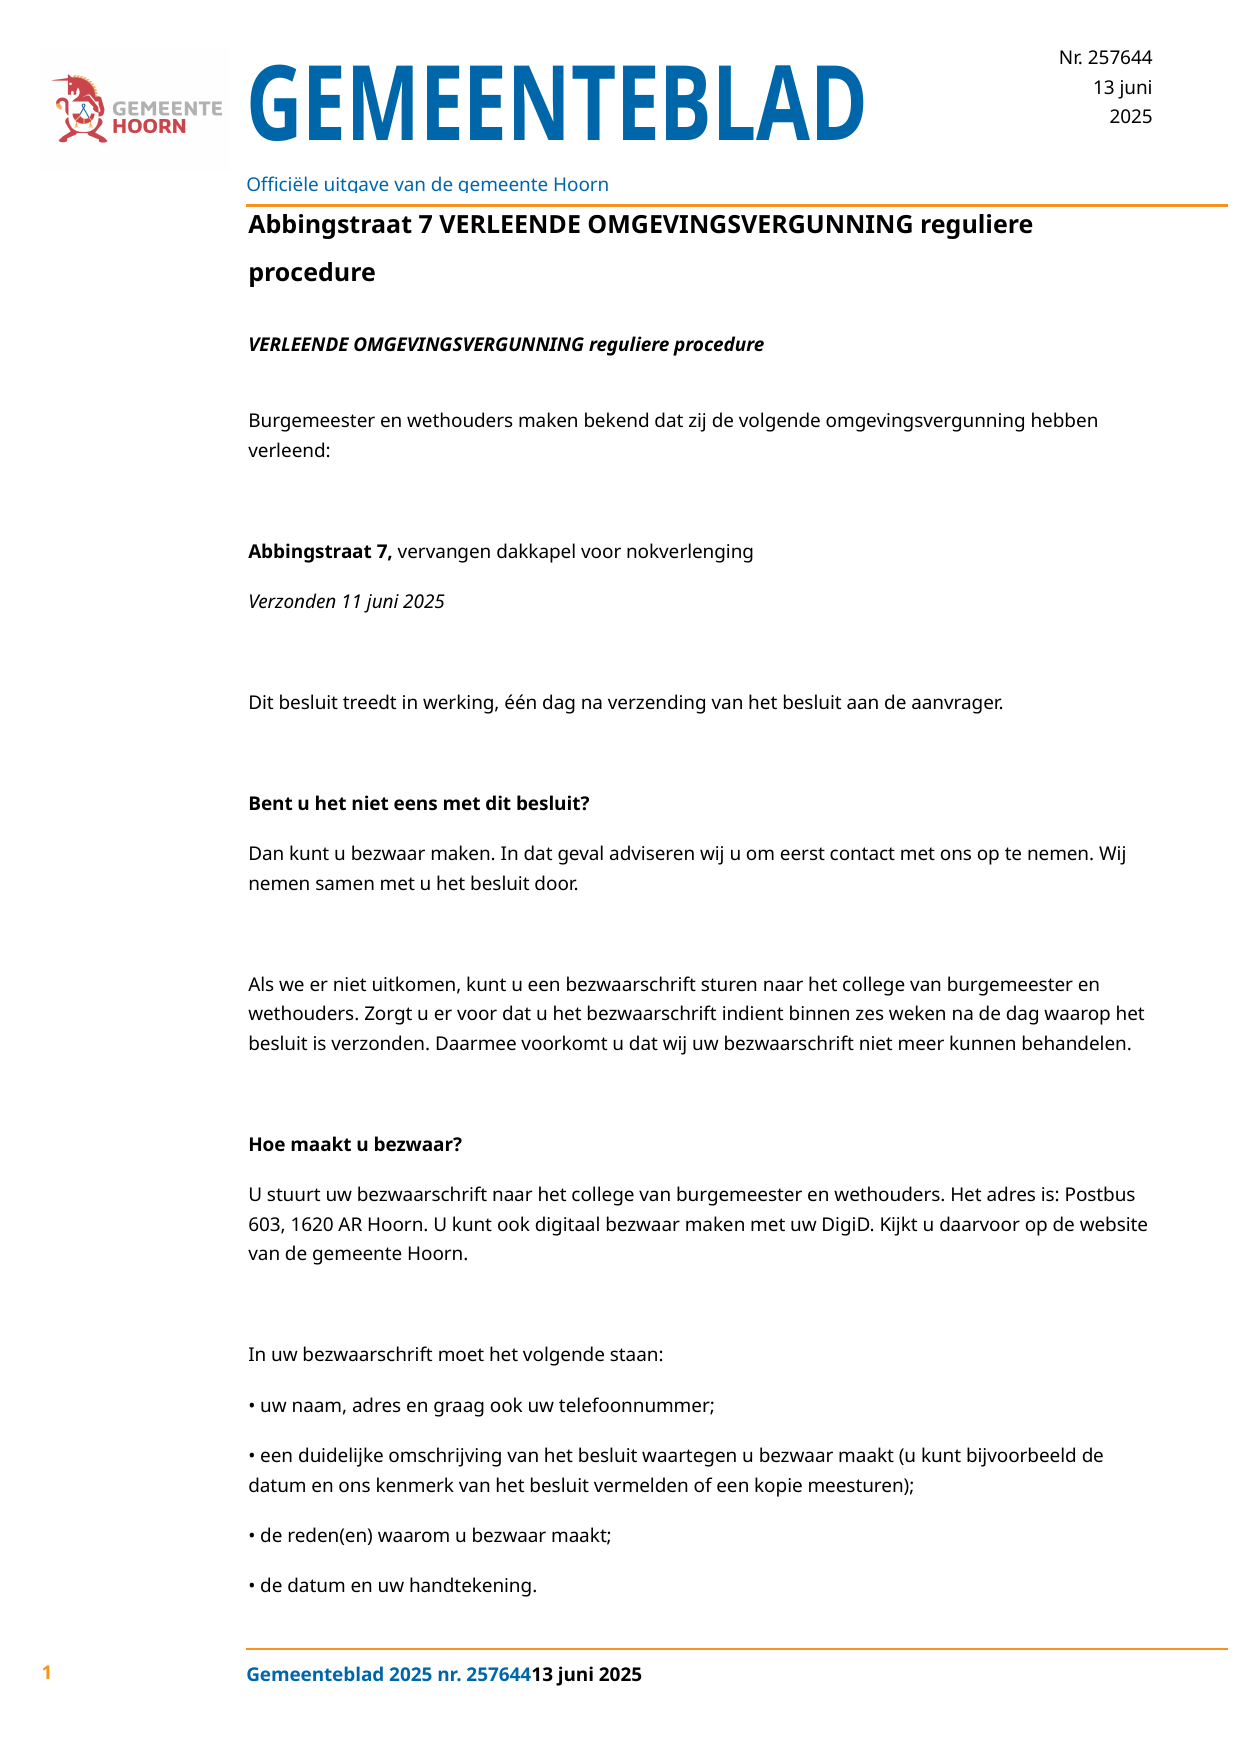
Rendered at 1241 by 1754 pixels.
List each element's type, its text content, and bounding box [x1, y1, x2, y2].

text Hoe maakt u bezwaar? [248, 1131, 1152, 1157]
text Als we er niet uitkomen, kunt u een bezwaarschrift sturen naar het college van burgemeester en wethouders. Zorgt u er voor dat u het bezwaarschrift indient binnen zes weken na de dag waarop het besluit is verzonden. Daarmee voorkomt u dat wij uw bezwaarschrift niet meer kunnen behandelen. [248, 971, 1152, 1056]
text Abbingstraat 7 VERLEENDE OMGEVINGSVERGUNNING reguliere procedure [248, 207, 1152, 288]
text • uw naam, adres en graag ook uw telefoonnummer; [248, 1392, 1152, 1417]
text U stuurt uw bezwaarschrift naar het college van burgemeester en wethouders. Het adres is: Postbus 603, 1620 AR Hoorn. U kunt ook digitaal bezwaar maken met uw DigiD. Kijkt u daarvoor op de website van de gemeente Hoorn. [248, 1181, 1152, 1266]
text Burgemeester en wethouders maken bekend dat zij de volgende omgevingsvergunning hebben verleend: [248, 408, 1152, 463]
text • de datum en uw handtekening. [248, 1573, 1152, 1598]
text Verzonden 11 juni 2025 [248, 588, 1152, 614]
text • de reden(en) waarom u bezwaar maakt; [248, 1522, 1152, 1548]
text Dit besluit treedt in werking, één dag na verzending van het besluit aan de aanvrager. [248, 689, 1152, 715]
text Dan kunt u bezwaar maken. In dat geval adviseren wij u om eerst contact met ons op te nemen. Wij nemen samen met u het besluit door. [248, 841, 1152, 896]
text Abbingstraat 7, vervangen dakkapel voor nokverlenging [248, 538, 1152, 564]
text In uw bezwaarschrift moet het volgende staan: [248, 1341, 1152, 1367]
text • een duidelijke omschrijving van het besluit waartegen u bezwaar maakt (u kunt bijvoorbeeld de datum en ons kenmerk van het besluit vermelden of een kopie meesturen); [248, 1442, 1152, 1497]
text VERLEENDE OMGEVINGSVERGUNNING reguliere procedure [248, 331, 1152, 357]
text Bent u het niet eens met dit besluit? [248, 790, 1152, 816]
picture [41, 47, 231, 172]
